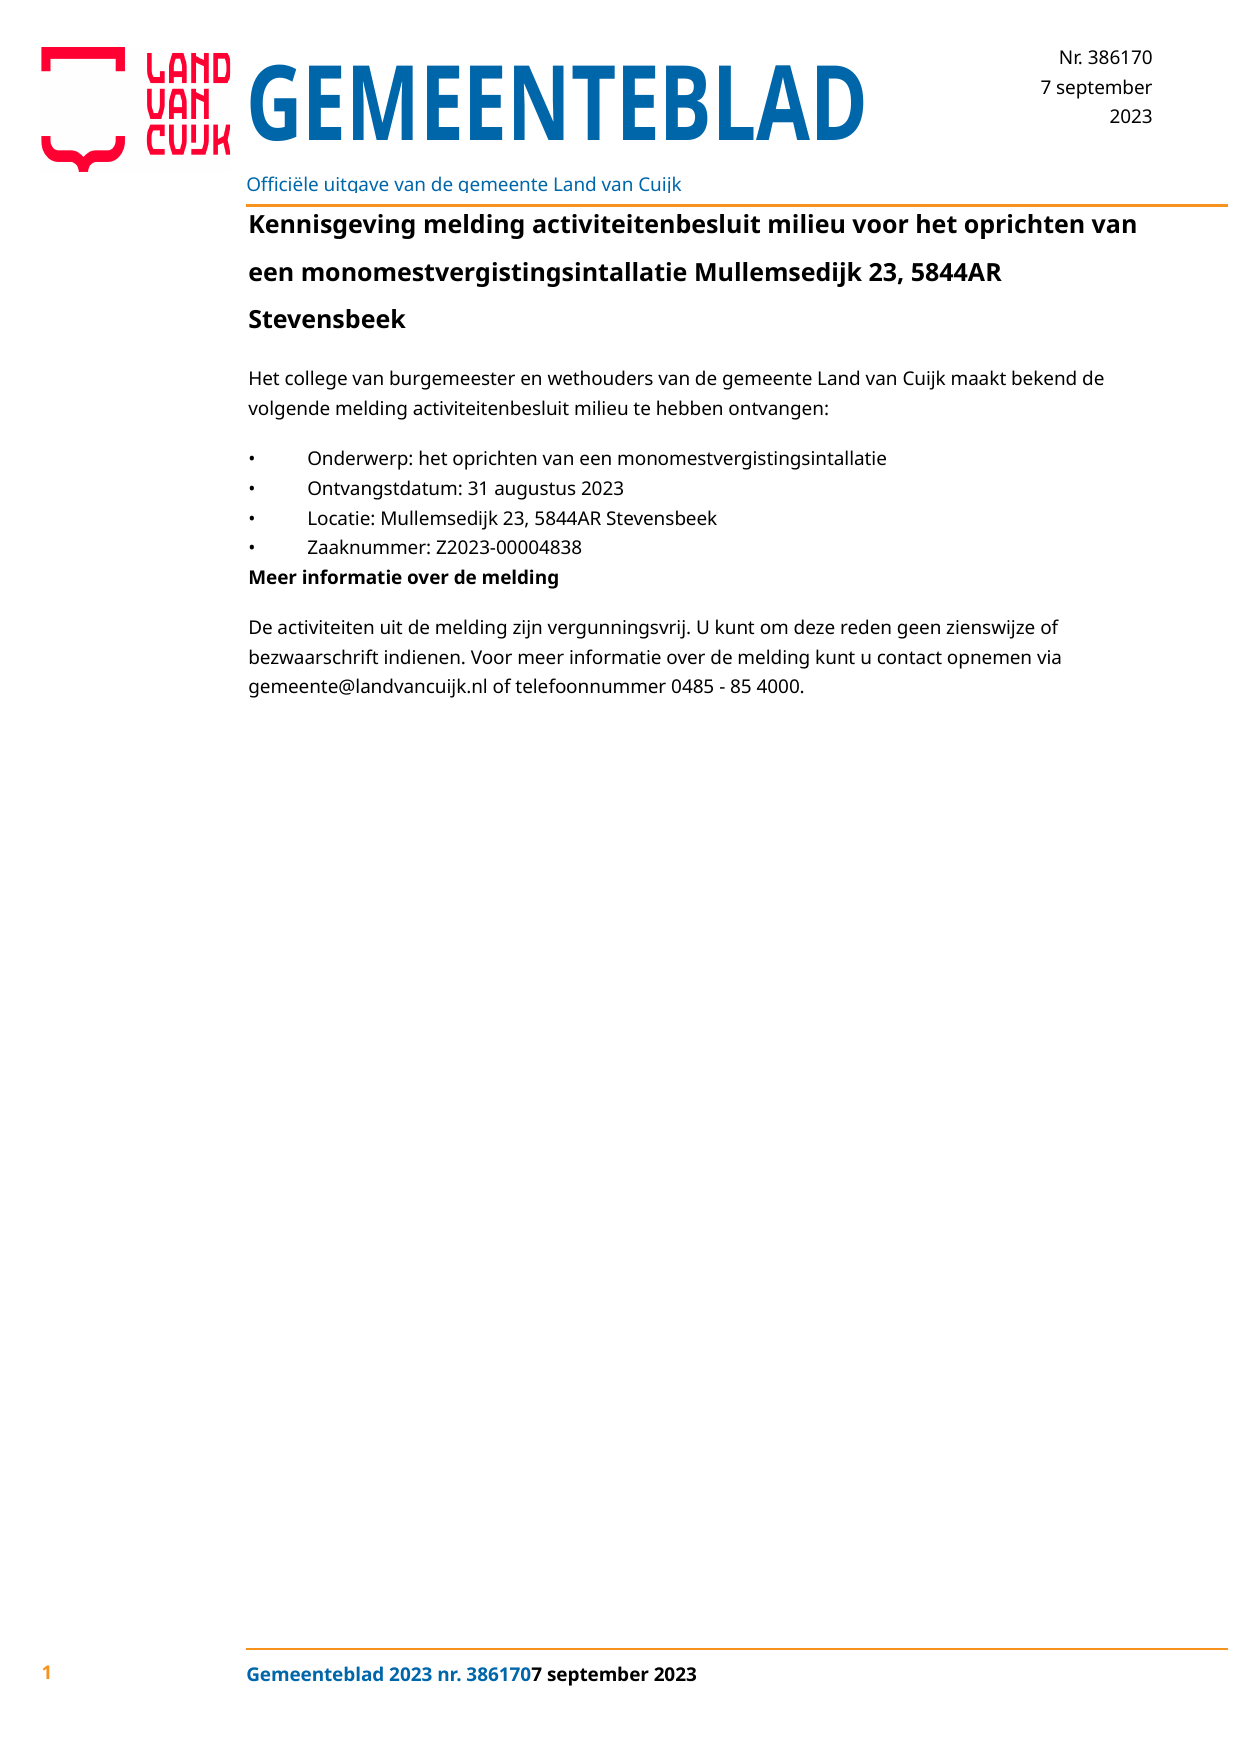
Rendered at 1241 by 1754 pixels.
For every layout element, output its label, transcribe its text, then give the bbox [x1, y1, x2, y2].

picture [41, 47, 231, 172]
list Onderwerp: het oprichten van een monomestvergistingsintallatie [248, 446, 1152, 471]
list Locatie: Mullemsedijk 23, 5844AR Stevensbeek [248, 505, 1152, 530]
list Zaaknummer: Z2023-00004838 [248, 534, 1152, 560]
text De activiteiten uit de melding zijn vergunningsvrij. U kunt om deze reden geen zienswijze of bezwaarschrift indienen. Voor meer informatie over de melding kunt u contact opnemen via gemeente@landvancuijk.nl of telefoonnummer 0485 - 85 4000. [248, 614, 1152, 699]
text Kennisgeving melding activiteitenbesluit milieu voor het oprichten van een monomestvergistingsintallatie Mullemsedijk 23, 5844AR Stevensbeek [248, 207, 1152, 336]
list Ontvangstdatum: 31 augustus 2023 [248, 475, 1152, 501]
text Meer informatie over de melding [248, 564, 1152, 589]
text Het college van burgemeester en wethouders van de gemeente Land van Cuijk maakt bekend de volgende melding activiteitenbesluit milieu te hebben ontvangen: [248, 366, 1152, 421]
